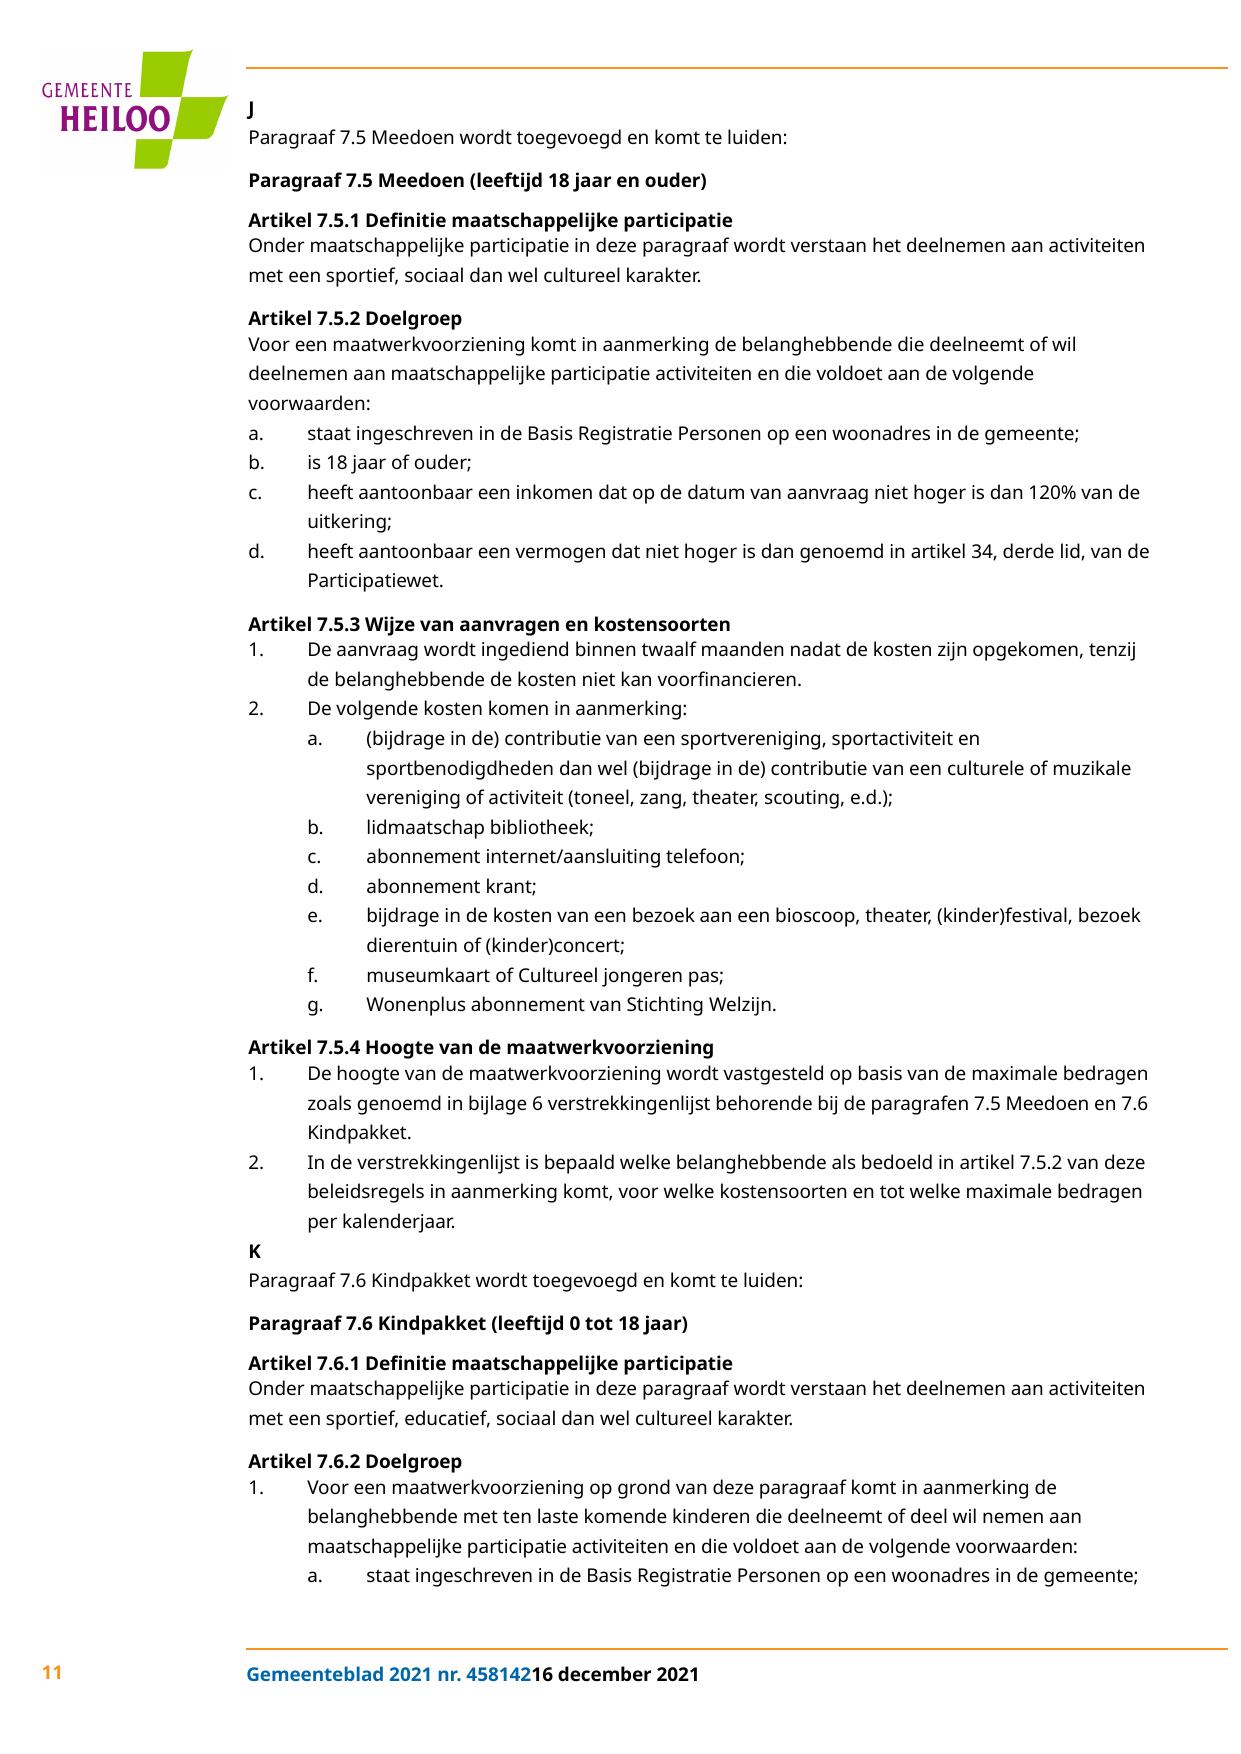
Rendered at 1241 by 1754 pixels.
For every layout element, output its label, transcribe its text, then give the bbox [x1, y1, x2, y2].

text K [248, 1238, 1152, 1263]
list Wonenplus abonnement van Stichting Welzijn. [307, 991, 1152, 1017]
list heeft aantoonbaar een inkomen dat op de datum van aanvraag niet hoger is dan 120% van de uitkering; [248, 479, 1152, 534]
list abonnement krant; [307, 873, 1152, 899]
text Paragraaf 7.6 Kindpakket wordt toegevoegd en komt te luiden: [248, 1267, 1152, 1293]
text J [248, 95, 1152, 121]
text Onder maatschappelijke participatie in deze paragraaf wordt verstaan het deelnemen aan activiteiten met een sportief, sociaal dan wel cultureel karakter. [248, 232, 1152, 288]
list De aanvraag wordt ingediend binnen twaalf maanden nadat de kosten zijn opgekomen, tenzij de belanghebbende de kosten niet kan voorfinancieren. [248, 636, 1152, 692]
list In de verstrekkingenlijst is bepaald welke belanghebbende als bedoeld in artikel 7.5.2 van deze beleidsregels in aanmerking komt, voor welke kostensoorten en tot welke maximale bedragen per kalenderjaar. [248, 1149, 1152, 1234]
text Paragraaf 7.6 Kindpakket (leeftijd 0 tot 18 jaar) [248, 1311, 1152, 1336]
list De hoogte van de maatwerkvoorziening wordt vastgesteld op basis van de maximale bedragen zoals genoemd in bijlage 6 verstrekkingenlijst behorende bij de paragrafen 7.5 Meedoen en 7.6 Kindpakket. [248, 1060, 1152, 1145]
list staat ingeschreven in de Basis Registratie Personen op een woonadres in de gemeente; [248, 420, 1152, 445]
text Artikel 7.5.1 Definitie maatschappelijke participatie [248, 207, 1152, 232]
picture [41, 47, 231, 172]
text Artikel 7.6.2 Doelgroep [248, 1448, 1152, 1474]
list abonnement internet/aansluiting telefoon; [307, 843, 1152, 869]
text Artikel 7.5.4 Hoogte van de maatwerkvoorziening [248, 1034, 1152, 1060]
text Paragraaf 7.5 Meedoen (leeftijd 18 jaar en ouder) [248, 167, 1152, 193]
list lidmaatschap bibliotheek; [307, 814, 1152, 840]
text Artikel 7.5.3 Wijze van aanvragen en kostensoorten [248, 611, 1152, 636]
text Paragraaf 7.5 Meedoen wordt toegevoegd en komt te luiden: [248, 124, 1152, 150]
list is 18 jaar of ouder; [248, 449, 1152, 475]
list museumkaart of Cultureel jongeren pas; [307, 962, 1152, 988]
list heeft aantoonbaar een vermogen dat niet hoger is dan genoemd in artikel 34, derde lid, van de Participatiewet. [248, 538, 1152, 593]
text Onder maatschappelijke participatie in deze paragraaf wordt verstaan het deelnemen aan activiteiten met een sportief, educatief, sociaal dan wel cultureel karakter. [248, 1376, 1152, 1431]
list Voor een maatwerkvoorziening op grond van deze paragraaf komt in aanmerking de belanghebbende met ten laste komende kinderen die deelneemt of deel wil nemen aan maatschappelijke participatie activiteiten en die voldoet aan de volgende voorwaarden: [248, 1474, 1152, 1559]
list staat ingeschreven in de Basis Registratie Personen op een woonadres in de gemeente; [307, 1563, 1152, 1588]
text Artikel 7.5.2 Doelgroep [248, 305, 1152, 331]
list De volgende kosten komen in aanmerking: [248, 696, 1152, 721]
list bijdrage in de kosten van een bezoek aan een bioscoop, theater, (kinder)festival, bezoek dierentuin of (kinder)concert; [307, 903, 1152, 958]
text Artikel 7.6.1 Definitie maatschappelijke participatie [248, 1350, 1152, 1376]
text Voor een maatwerkvoorziening komt in aanmerking de belanghebbende die deelneemt of wil deelnemen aan maatschappelijke participatie activiteiten en die voldoet aan de volgende voorwaarden: [248, 331, 1152, 416]
list (bijdrage in de) contributie van een sportvereniging, sportactiviteit en sportbenodigdheden dan wel (bijdrage in de) contributie van een culturele of muzikale vereniging of activiteit (toneel, zang, theater, scouting, e.d.); [307, 725, 1152, 810]
